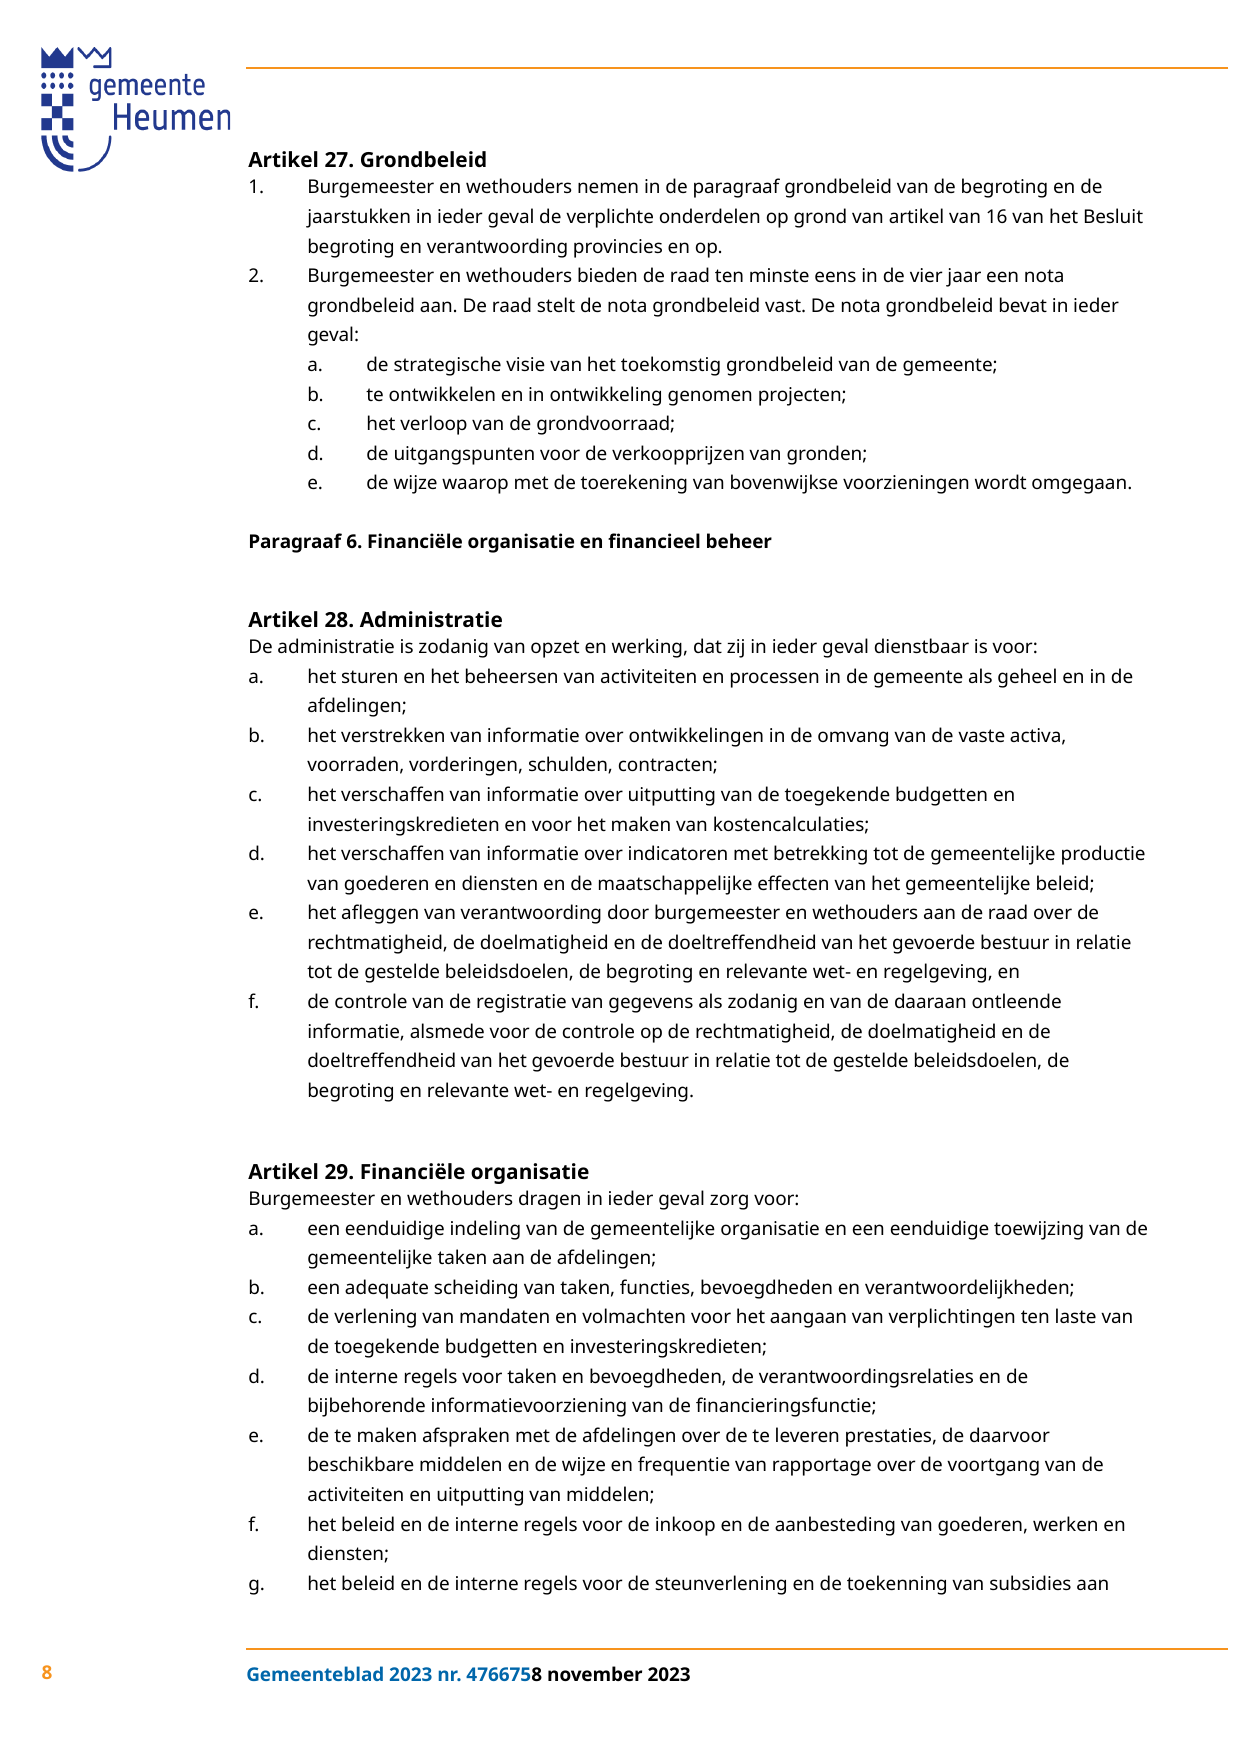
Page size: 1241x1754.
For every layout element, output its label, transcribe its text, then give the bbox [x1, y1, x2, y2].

list de strategische visie van het toekomstig grondbeleid van de gemeente; [307, 351, 1152, 377]
list het verstrekken van informatie over ontwikkelingen in de omvang van de vaste activa, voorraden, vorderingen, schulden, contracten; [248, 722, 1152, 777]
text Paragraaf 6. Financiële organisatie en financieel beheer [248, 529, 1152, 554]
text De administratie is zodanig van opzet en werking, dat zij in ieder geval dienstbaar is voor: [248, 633, 1152, 659]
list het beleid en de interne regels voor de steunverlening en de toekenning van subsidies aan [248, 1570, 1152, 1596]
text Artikel 29. Financiële organisatie [248, 1157, 1152, 1185]
list Burgemeester en wethouders nemen in de paragraaf grondbeleid van de begroting en de jaarstukken in ieder geval de verplichte onderdelen op grond van artikel van 16 van het Besluit begroting en verantwoording provincies en op. [248, 174, 1152, 258]
list de te maken afspraken met de afdelingen over de te leveren prestaties, de daarvoor beschikbare middelen en de wijze en frequentie van rapportage over de voortgang van de activiteiten en uitputting van middelen; [248, 1422, 1152, 1507]
list de uitgangspunten voor de verkoopprijzen van gronden; [307, 440, 1152, 466]
picture [41, 47, 231, 172]
list het beleid en de interne regels voor de inkoop en de aanbesteding van goederen, werken en diensten; [248, 1511, 1152, 1566]
list de wijze waarop met de toerekening van bovenwijkse voorzieningen wordt omgegaan. [307, 469, 1152, 495]
text Artikel 28. Administratie [248, 605, 1152, 633]
text Artikel 27. Grondbeleid [248, 145, 1152, 174]
list een eenduidige indeling van de gemeentelijke organisatie en een eenduidige toewijzing van de gemeentelijke taken aan de afdelingen; [248, 1215, 1152, 1270]
list het verschaffen van informatie over indicatoren met betrekking tot de gemeentelijke productie van goederen en diensten en de maatschappelijke effecten van het gemeentelijke beleid; [248, 840, 1152, 896]
list de interne regels voor taken en bevoegdheden, de verantwoordingsrelaties en de bijbehorende informatievoorziening van de financieringsfunctie; [248, 1363, 1152, 1418]
list Burgemeester en wethouders bieden de raad ten minste eens in de vier jaar een nota grondbeleid aan. De raad stelt de nota grondbeleid vast. De nota grondbeleid bevat in ieder geval: [248, 262, 1152, 347]
list te ontwikkelen en in ontwikkeling genomen projecten; [307, 381, 1152, 406]
list het sturen en het beheersen van activiteiten en processen in de gemeente als geheel en in de afdelingen; [248, 663, 1152, 718]
list het verschaffen van informatie over uitputting van de toegekende budgetten en investeringskredieten en voor het maken van kostencalculaties; [248, 781, 1152, 836]
list de verlening van mandaten en volmachten voor het aangaan van verplichtingen ten laste van de toegekende budgetten en investeringskredieten; [248, 1304, 1152, 1359]
list een adequate scheiding van taken, functies, bevoegdheden en verantwoordelijkheden; [248, 1274, 1152, 1300]
text Burgemeester en wethouders dragen in ieder geval zorg voor: [248, 1185, 1152, 1211]
list de controle van de registratie van gegevens als zodanig en van de daaraan ontleende informatie, alsmede voor de controle op de rechtmatigheid, de doelmatigheid en de doeltreffendheid van het gevoerde bestuur in relatie tot de gestelde beleidsdoelen, de begroting en relevante wet- en regelgeving. [248, 988, 1152, 1103]
list het verloop van de grondvoorraad; [307, 410, 1152, 436]
list het afleggen van verantwoording door burgemeester en wethouders aan de raad over de rechtmatigheid, de doelmatigheid en de doeltreffendheid van het gevoerde bestuur in relatie tot de gestelde beleidsdoelen, de begroting en relevante wet- en regelgeving, en [248, 899, 1152, 984]
